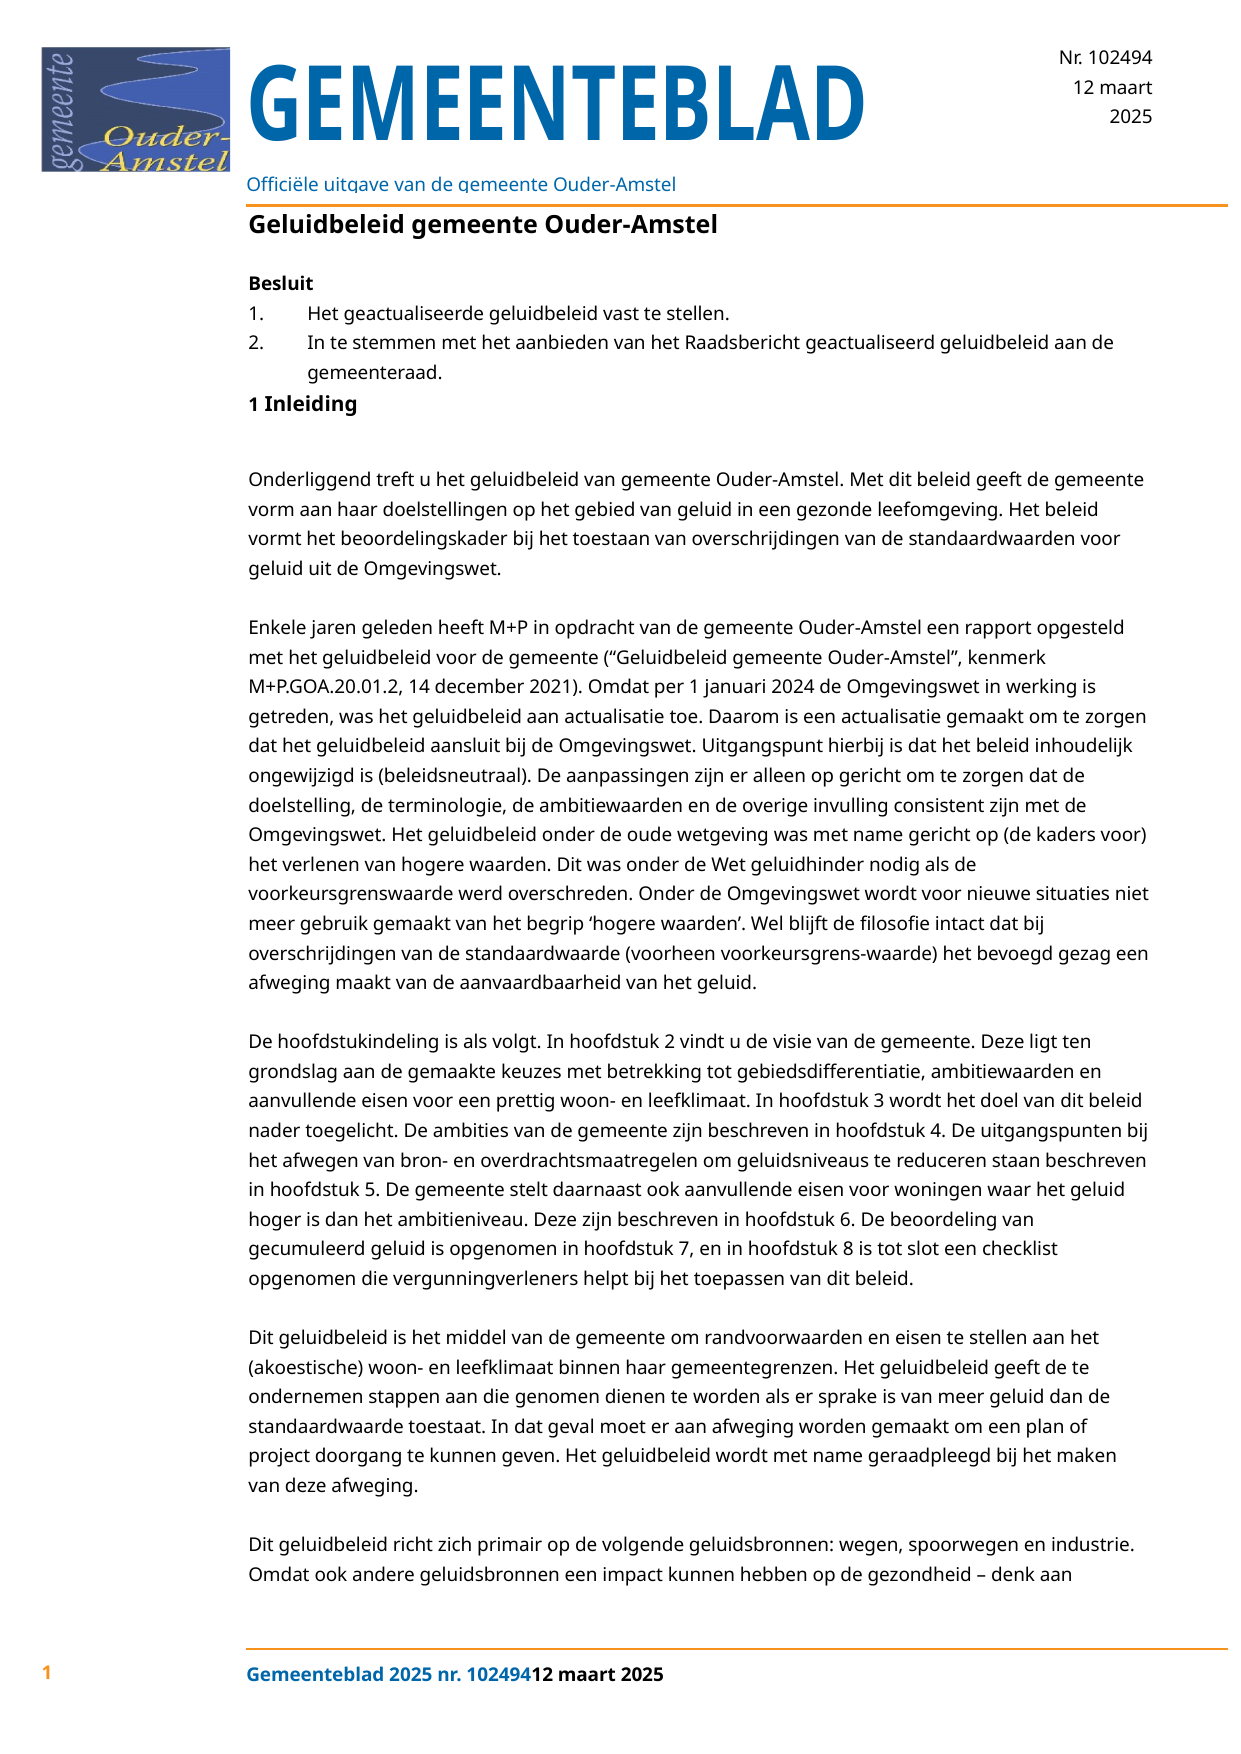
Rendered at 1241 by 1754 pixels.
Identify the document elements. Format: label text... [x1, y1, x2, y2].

list Het geactualiseerde geluidbeleid vast te stellen. [248, 300, 1152, 326]
text 1 Inleiding [248, 389, 1152, 417]
text Besluit [248, 270, 1152, 296]
text De hoofdstukindeling is als volgt. In hoofdstuk 2 vindt u de visie van de gemeente. Deze ligt ten grondslag aan de gemaakte keuzes met betrekking tot gebiedsdifferentiatie, ambitiewaarden en aanvullende eisen voor een prettig woon- en leefklimaat. In hoofdstuk 3 wordt het doel van dit beleid nader toegelicht. De ambities van de gemeente zijn beschreven in hoofdstuk 4. De uitgangspunten bij het afwegen van bron- en overdrachtsmaatregelen om geluidsniveaus te reduceren staan beschreven in hoofdstuk 5. De gemeente stelt daarnaast ook aanvullende eisen voor woningen waar het geluid hoger is dan het ambitieniveau. Deze zijn beschreven in hoofdstuk 6. De beoordeling van gecumuleerd geluid is opgenomen in hoofdstuk 7, en in hoofdstuk 8 is tot slot een checklist opgenomen die vergunningverleners helpt bij het toepassen van dit beleid. [248, 1028, 1152, 1291]
text Enkele jaren geleden heeft M+P in opdracht van de gemeente Ouder-Amstel een rapport opgesteld met het geluidbeleid voor de gemeente (“Geluidbeleid gemeente Ouder-Amstel”, kenmerk M+P.GOA.20.01.2, 14 december 2021). Omdat per 1 januari 2024 de Omgevingswet in werking is getreden, was het geluidbeleid aan actualisatie toe. Daarom is een actualisatie gemaakt om te zorgen dat het geluidbeleid aansluit bij de Omgevingswet. Uitgangspunt hierbij is dat het beleid inhoudelijk ongewijzigd is (beleidsneutraal). De aanpassingen zijn er alleen op gericht om te zorgen dat de doelstelling, de terminologie, de ambitiewaarden en de overige invulling consistent zijn met de Omgevingswet. Het geluidbeleid onder de oude wetgeving was met name gericht op (de kaders voor) het verlenen van hogere waarden. Dit was onder de Wet geluidhinder nodig als de voorkeursgrenswaarde werd overschreden. Onder de Omgevingswet wordt voor nieuwe situaties niet meer gebruik gemaakt van het begrip ‘hogere waarden’. Wel blijft de filosofie intact dat bij overschrijdingen van de standaardwaarde (voorheen voorkeursgrens-waarde) het bevoegd gezag een afweging maakt van de aanvaardbaarheid van het geluid. [248, 614, 1152, 995]
text Dit geluidbeleid is het middel van de gemeente om randvoorwaarden en eisen te stellen aan het (akoestische) woon- en leefklimaat binnen haar gemeentegrenzen. Het geluidbeleid geeft de te ondernemen stappen aan die genomen dienen te worden als er sprake is van meer geluid dan de standaardwaarde toestaat. In dat geval moet er aan afweging worden gemaakt om een plan of project doorgang te kunnen geven. Het geluidbeleid wordt met name geraadpleegd bij het maken van deze afweging. [248, 1324, 1152, 1498]
text Geluidbeleid gemeente Ouder-Amstel [248, 207, 1152, 241]
text Dit geluidbeleid richt zich primair op de volgende geluidsbronnen: wegen, spoorwegen en industrie. Omdat ook andere geluidsbronnen een impact kunnen hebben op de gezondheid – denk aan [248, 1531, 1152, 1587]
text Onderliggend treft u het geluidbeleid van gemeente Ouder-Amstel. Met dit beleid geeft de gemeente vorm aan haar doelstellingen op het gebied van geluid in een gezonde leefomgeving. Het beleid vormt het beoordelingskader bij het toestaan van overschrijdingen van de standaardwaarden voor geluid uit de Omgevingswet. [248, 466, 1152, 581]
list In te stemmen met het aanbieden van het Raadsbericht geactualiseerd geluidbeleid aan de gemeenteraad. [248, 329, 1152, 385]
picture [41, 47, 231, 172]
